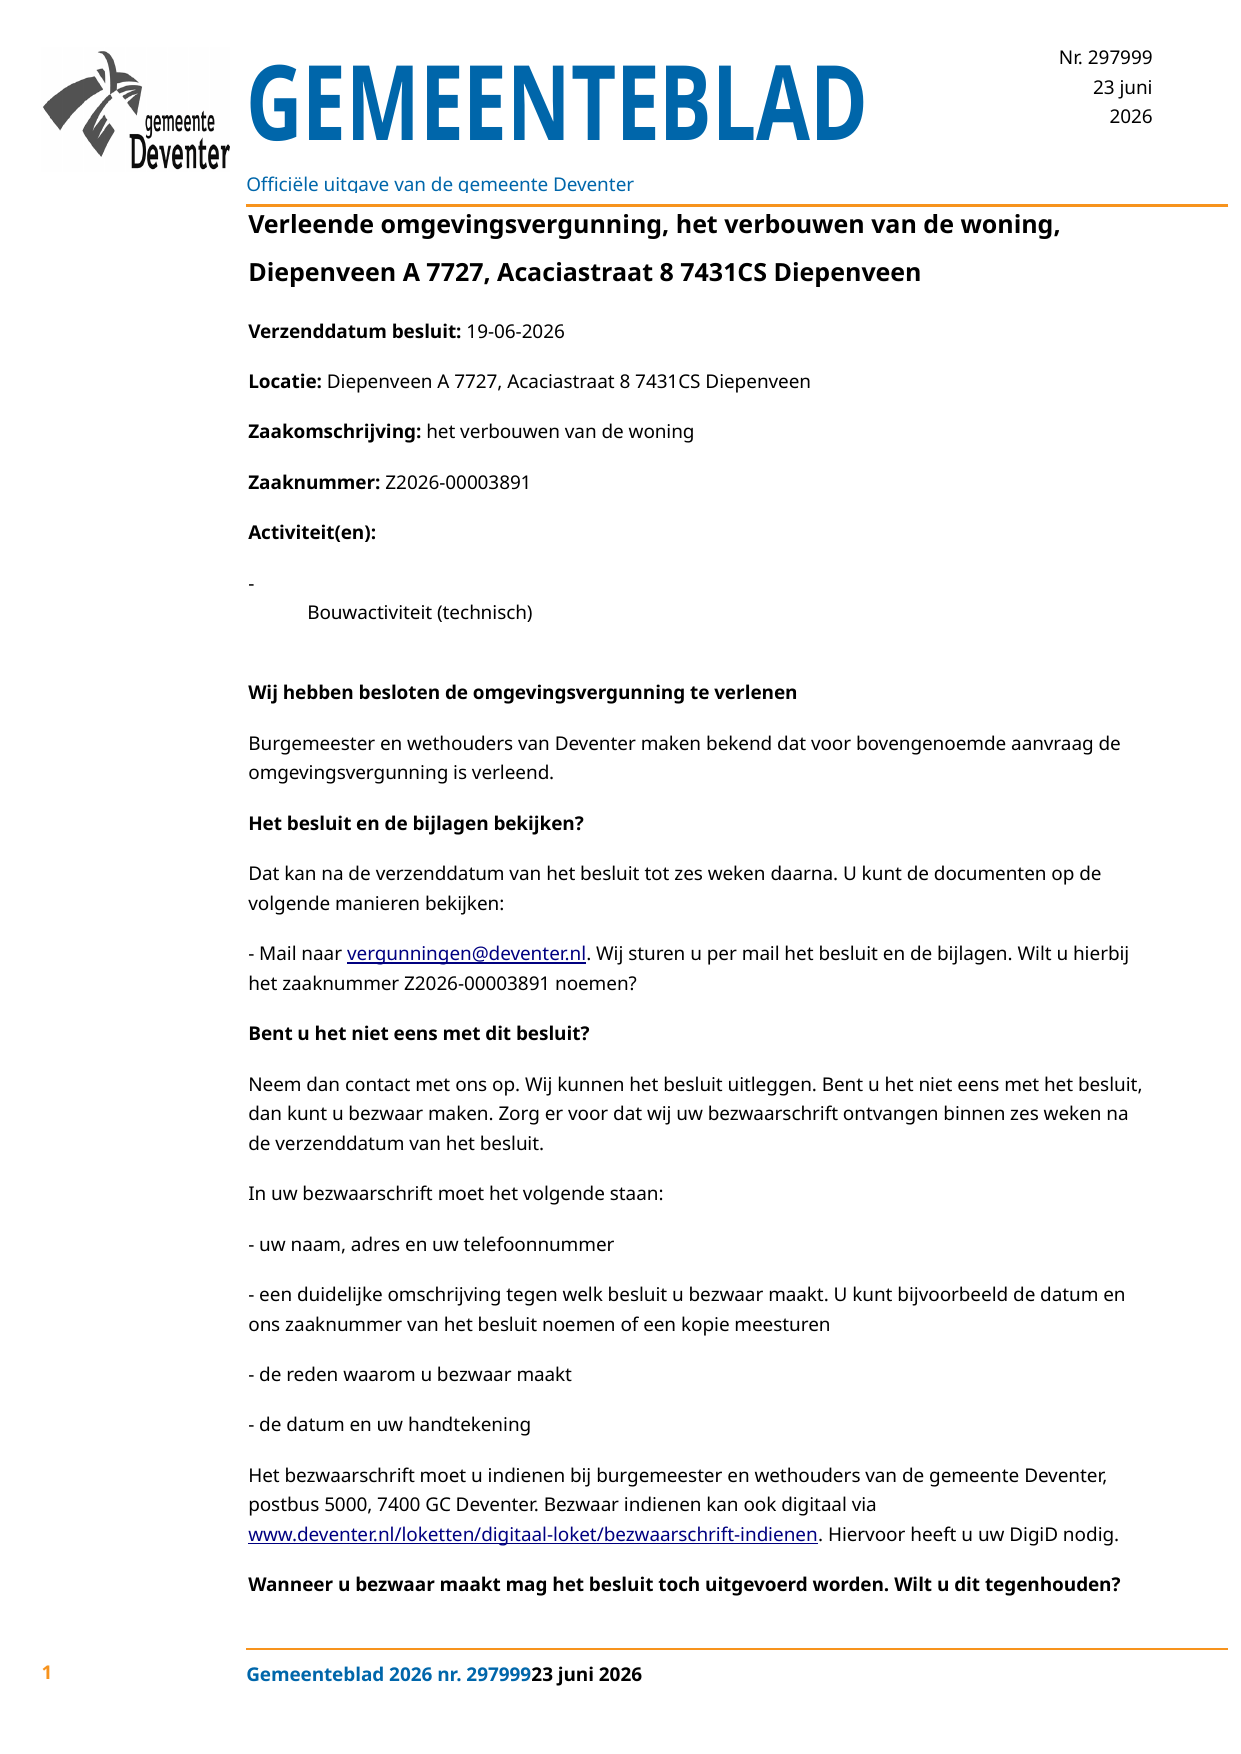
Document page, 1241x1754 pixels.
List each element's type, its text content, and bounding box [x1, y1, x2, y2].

text - een duidelijke omschrijving tegen welk besluit u bezwaar maakt. U kunt bijvoorbeeld de datum en ons zaaknummer van het besluit noemen of een kopie meesturen [248, 1281, 1152, 1337]
text - Mail naar vergunningen@deventer.nl. Wij sturen u per mail het besluit en de bijlagen. Wilt u hierbij het zaaknummer Z2026-00003891 noemen? [248, 940, 1152, 996]
text Dat kan na de verzenddatum van het besluit tot zes weken daarna. U kunt de documenten op de volgende manieren bekijken: [248, 860, 1152, 916]
text Activiteit(en): [248, 519, 1152, 545]
picture [41, 47, 231, 172]
text Zaaknummer: Z2026-00003891 [248, 469, 1152, 495]
text - de datum en uw handtekening [248, 1412, 1152, 1437]
list Bouwactiviteit (technisch) [248, 599, 1152, 625]
text Neem dan contact met ons op. Wij kunnen het besluit uitleggen. Bent u het niet eens met het besluit, dan kunt u bezwaar maken. Zorg er voor dat wij uw bezwaarschrift ontvangen binnen zes weken na de verzenddatum van het besluit. [248, 1071, 1152, 1156]
text In uw bezwaarschrift moet het volgende staan: [248, 1180, 1152, 1206]
text Het bezwaarschrift moet u indienen bij burgemeester en wethouders van de gemeente Deventer, postbus 5000, 7400 GC Deventer. Bezwaar indienen kan ook digitaal via www.deventer.nl/loketten/digitaal-loket/bezwaarschrift-indienen. Hiervoor heeft u uw DigiD nodig. [248, 1462, 1152, 1547]
text - de reden waarom u bezwaar maakt [248, 1361, 1152, 1387]
text Wanneer u bezwaar maakt mag het besluit toch uitgevoerd worden. Wilt u dit tegenhouden? [248, 1572, 1152, 1597]
text Burgemeester en wethouders van Deventer maken bekend dat voor bovengenoemde aanvraag de omgevingsvergunning is verleend. [248, 730, 1152, 785]
text Verleende omgevingsvergunning, het verbouwen van de woning, Diepenveen A 7727, Acaciastraat 8 7431CS Diepenveen [248, 207, 1152, 288]
text Locatie: Diepenveen A 7727, Acaciastraat 8 7431CS Diepenveen [248, 368, 1152, 394]
text Bent u het niet eens met dit besluit? [248, 1020, 1152, 1046]
text Wij hebben besloten de omgevingsvergunning te verlenen [248, 679, 1152, 705]
text - uw naam, adres en uw telefoonnummer [248, 1231, 1152, 1257]
text Het besluit en de bijlagen bekijken? [248, 810, 1152, 836]
text Verzenddatum besluit: 19-06-2026 [248, 318, 1152, 344]
text Zaakomschrijving: het verbouwen van de woning [248, 419, 1152, 444]
